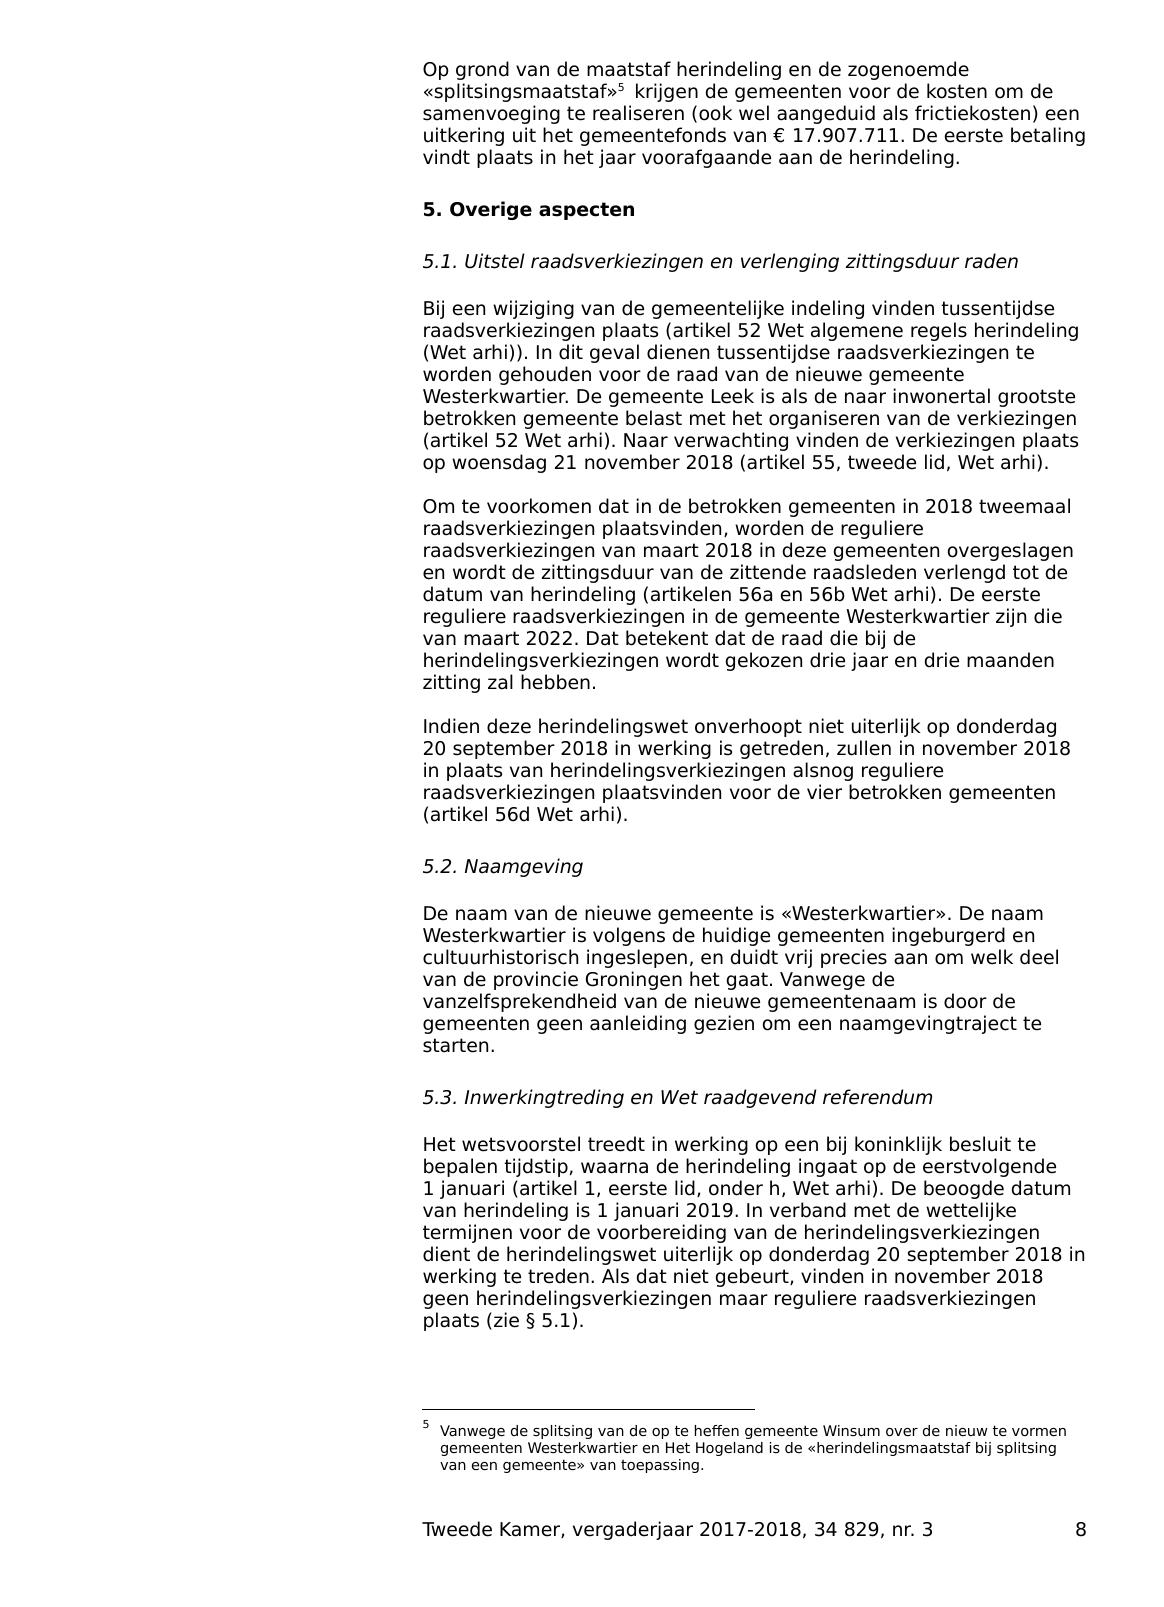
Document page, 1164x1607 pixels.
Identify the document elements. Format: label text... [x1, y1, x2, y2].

subtitle 5. Overige aspecten [422, 199, 1087, 221]
text Indien deze herindelingswet onverhoopt niet uiterlijk op donderdag 20 september 2018 in werking is getreden, zullen in november 2018 in plaats van herindelingsverkiezingen alsnog reguliere raadsverkiezingen plaatsvinden voor de vier betrokken gemeenten (artikel 56d Wet arhi). [422, 716, 1087, 826]
text Om te voorkomen dat in de betrokken gemeenten in 2018 tweemaal raadsverkiezingen plaatsvinden, worden de reguliere raadsverkiezingen van maart 2018 in deze gemeenten overgeslagen en wordt de zittingsduur van de zittende raadsleden verlengd tot de datum van herindeling (artikelen 56a en 56b Wet arhi). De eerste reguliere raadsverkiezingen in de gemeente Westerkwartier zijn die van maart 2022. Dat betekent dat de raad die bij de herindelingsverkiezingen wordt gekozen drie jaar en drie maanden zitting zal hebben. [422, 496, 1087, 694]
subtitle 5.3. Inwerkingtreding en Wet raadgevend referendum [422, 1087, 1087, 1109]
text Op grond van de maatstaf herindeling en de zogenoemde «splitsingsmaatstaf» krijgen de gemeenten voor de kosten om de samenvoeging te realiseren (ook wel aangeduid als frictiekosten) een uitkering uit het gemeentefonds van € 17.907.711. De eerste betaling vindt plaats in het jaar voorafgaande aan de herindeling. [422, 59, 1087, 169]
text Bij een wijziging van de gemeentelijke indeling vinden tussentijdse raadsverkiezingen plaats (artikel 52 Wet algemene regels herindeling (Wet arhi)). In dit geval dienen tussentijdse raadsverkiezingen te worden gehouden voor de raad van de nieuwe gemeente Westerkwartier. De gemeente Leek is als de naar inwonertal grootste betrokken gemeente belast met het organiseren van de verkiezingen (artikel 52 Wet arhi). Naar verwachting vinden de verkiezingen plaats op woensdag 21 november 2018 (artikel 55, tweede lid, Wet arhi). [422, 298, 1087, 474]
subtitle 5.1. Uitstel raadsverkiezingen en verlenging zittingsduur raden [422, 251, 1087, 273]
text Het wetsvoorstel treedt in werking op een bij koninklijk besluit te bepalen tijdstip, waarna de herindeling ingaat op de eerstvolgende 1 januari (artikel 1, eerste lid, onder h, Wet arhi). De beoogde datum van herindeling is 1 januari 2019. In verband met de wettelijke termijnen voor de voorbereiding van de herindelingsverkiezingen dient de herindelingswet uiterlijk op donderdag 20 september 2018 in werking te treden. Als dat niet gebeurt, vinden in november 2018 geen herindelingsverkiezingen maar reguliere raadsverkiezingen plaats (zie § 5.1). [422, 1134, 1087, 1331]
subtitle 5.2. Naamgeving [422, 856, 1087, 878]
text De naam van de nieuwe gemeente is «Westerkwartier». De naam Westerkwartier is volgens de huidige gemeenten ingeburgerd en cultuurhistorisch ingeslepen, en duidt vrij precies aan om welk deel van de provincie Groningen het gaat. Vanwege de vanzelfsprekendheid van de nieuwe gemeentenaam is door de gemeenten geen aanleiding gezien om een naamgevingtraject te starten. [422, 903, 1087, 1057]
text Vanwege de splitsing van de op te heffen gemeente Winsum over de nieuw te vormen gemeenten Westerkwartier en Het Hogeland is de «herindelingsmaatstaf bij splitsing van een gemeente» van toepassing. [422, 1418, 1087, 1474]
